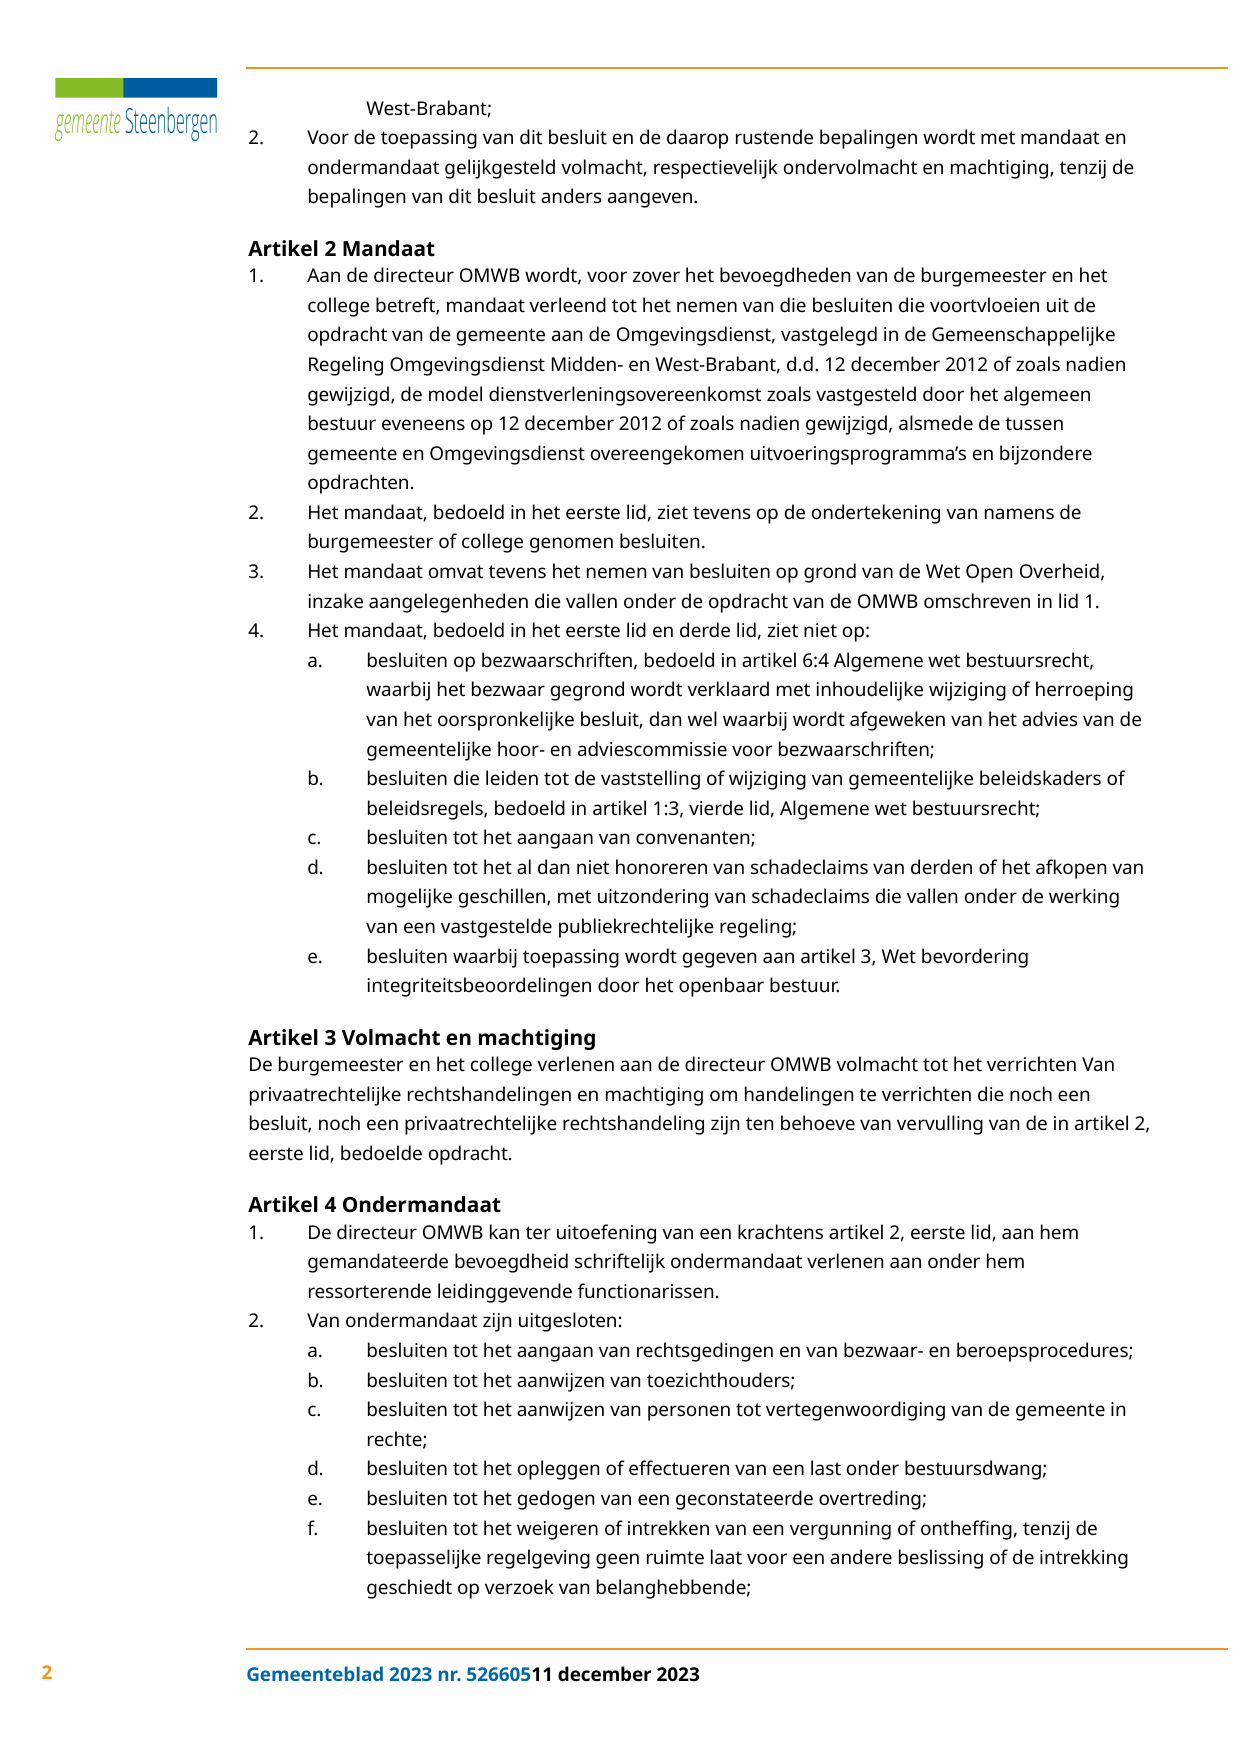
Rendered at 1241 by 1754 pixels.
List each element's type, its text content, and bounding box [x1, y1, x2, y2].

text De burgemeester en het college verlenen aan de directeur OMWB volmacht tot het verrichten Van privaatrechtelijke rechtshandelingen en machtiging om handelingen te verrichten die noch een besluit, noch een privaatrechtelijke rechtshandeling zijn ten behoeve van vervulling van de in artikel 2, eerste lid, bedoelde opdracht. [248, 1051, 1152, 1166]
list besluiten tot het weigeren of intrekken van een vergunning of ontheffing, tenzij de toepasselijke regelgeving geen ruimte laat voor een andere beslissing of de intrekking geschiedt op verzoek van belanghebbende; [307, 1515, 1152, 1599]
text Artikel 2 Mandaat [248, 234, 1152, 262]
list Aan de directeur OMWB wordt, voor zover het bevoegdheden van de burgemeester en het college betreft, mandaat verleend tot het nemen van die besluiten die voortvloeien uit de opdracht van de gemeente aan de Omgevingsdienst, vastgelegd in de Gemeenschappelijke Regeling Omgevingsdienst Midden- en West-Brabant, d.d. 12 december 2012 of zoals nadien gewijzigd, de model dienstverleningsovereenkomst zoals vastgesteld door het algemeen bestuur eveneens op 12 december 2012 of zoals nadien gewijzigd, alsmede de tussen gemeente en Omgevingsdienst overeengekomen uitvoeringsprogramma’s en bijzondere opdrachten. [248, 262, 1152, 495]
list Het mandaat omvat tevens het nemen van besluiten op grond van de Wet Open Overheid, inzake aangelegenheden die vallen onder de opdracht van de OMWB omschreven in lid 1. [248, 558, 1152, 613]
picture [41, 47, 231, 172]
list besluiten op bezwaarschriften, bedoeld in artikel 6:4 Algemene wet bestuursrecht, waarbij het bezwaar gegrond wordt verklaard met inhoudelijke wijziging of herroeping van het oorspronkelijke besluit, dan wel waarbij wordt afgeweken van het advies van de gemeentelijke hoor- en adviescommissie voor bezwaarschriften; [307, 647, 1152, 761]
list besluiten tot het aangaan van rechtsgedingen en van bezwaar- en beroepsprocedures; [307, 1337, 1152, 1363]
text Artikel 4 Ondermandaat [248, 1190, 1152, 1219]
list West-Brabant; [307, 95, 1152, 121]
list besluiten tot het gedogen van een geconstateerde overtreding; [307, 1485, 1152, 1511]
list Het mandaat, bedoeld in het eerste lid en derde lid, ziet niet op: [248, 617, 1152, 643]
list besluiten tot het opleggen of effectueren van een last onder bestuursdwang; [307, 1456, 1152, 1481]
list De directeur OMWB kan ter uitoefening van een krachtens artikel 2, eerste lid, aan hem gemandateerde bevoegdheid schriftelijk ondermandaat verlenen aan onder hem ressorterende leidinggevende functionarissen. [248, 1219, 1152, 1304]
list Voor de toepassing van dit besluit en de daarop rustende bepalingen wordt met mandaat en ondermandaat gelijkgesteld volmacht, respectievelijk ondervolmacht en machtiging, tenzij de bepalingen van dit besluit anders aangeven. [248, 124, 1152, 209]
list besluiten tot het al dan niet honoreren van schadeclaims van derden of het afkopen van mogelijke geschillen, met uitzondering van schadeclaims die vallen onder de werking van een vastgestelde publiekrechtelijke regeling; [307, 854, 1152, 939]
list besluiten waarbij toepassing wordt gegeven aan artikel 3, Wet bevordering integriteitsbeoordelingen door het openbaar bestuur. [307, 943, 1152, 998]
list besluiten tot het aanwijzen van personen tot vertegenwoordiging van de gemeente in rechte; [307, 1396, 1152, 1452]
list Van ondermandaat zijn uitgesloten: [248, 1308, 1152, 1333]
list Het mandaat, bedoeld in het eerste lid, ziet tevens op de ondertekening van namens de burgemeester of college genomen besluiten. [248, 499, 1152, 554]
text Artikel 3 Volmacht en machtiging [248, 1023, 1152, 1051]
list besluiten tot het aangaan van convenanten; [307, 824, 1152, 850]
list besluiten die leiden tot de vaststelling of wijziging van gemeentelijke beleidskaders of beleidsregels, bedoeld in artikel 1:3, vierde lid, Algemene wet bestuursrecht; [307, 765, 1152, 821]
list besluiten tot het aanwijzen van toezichthouders; [307, 1367, 1152, 1392]
